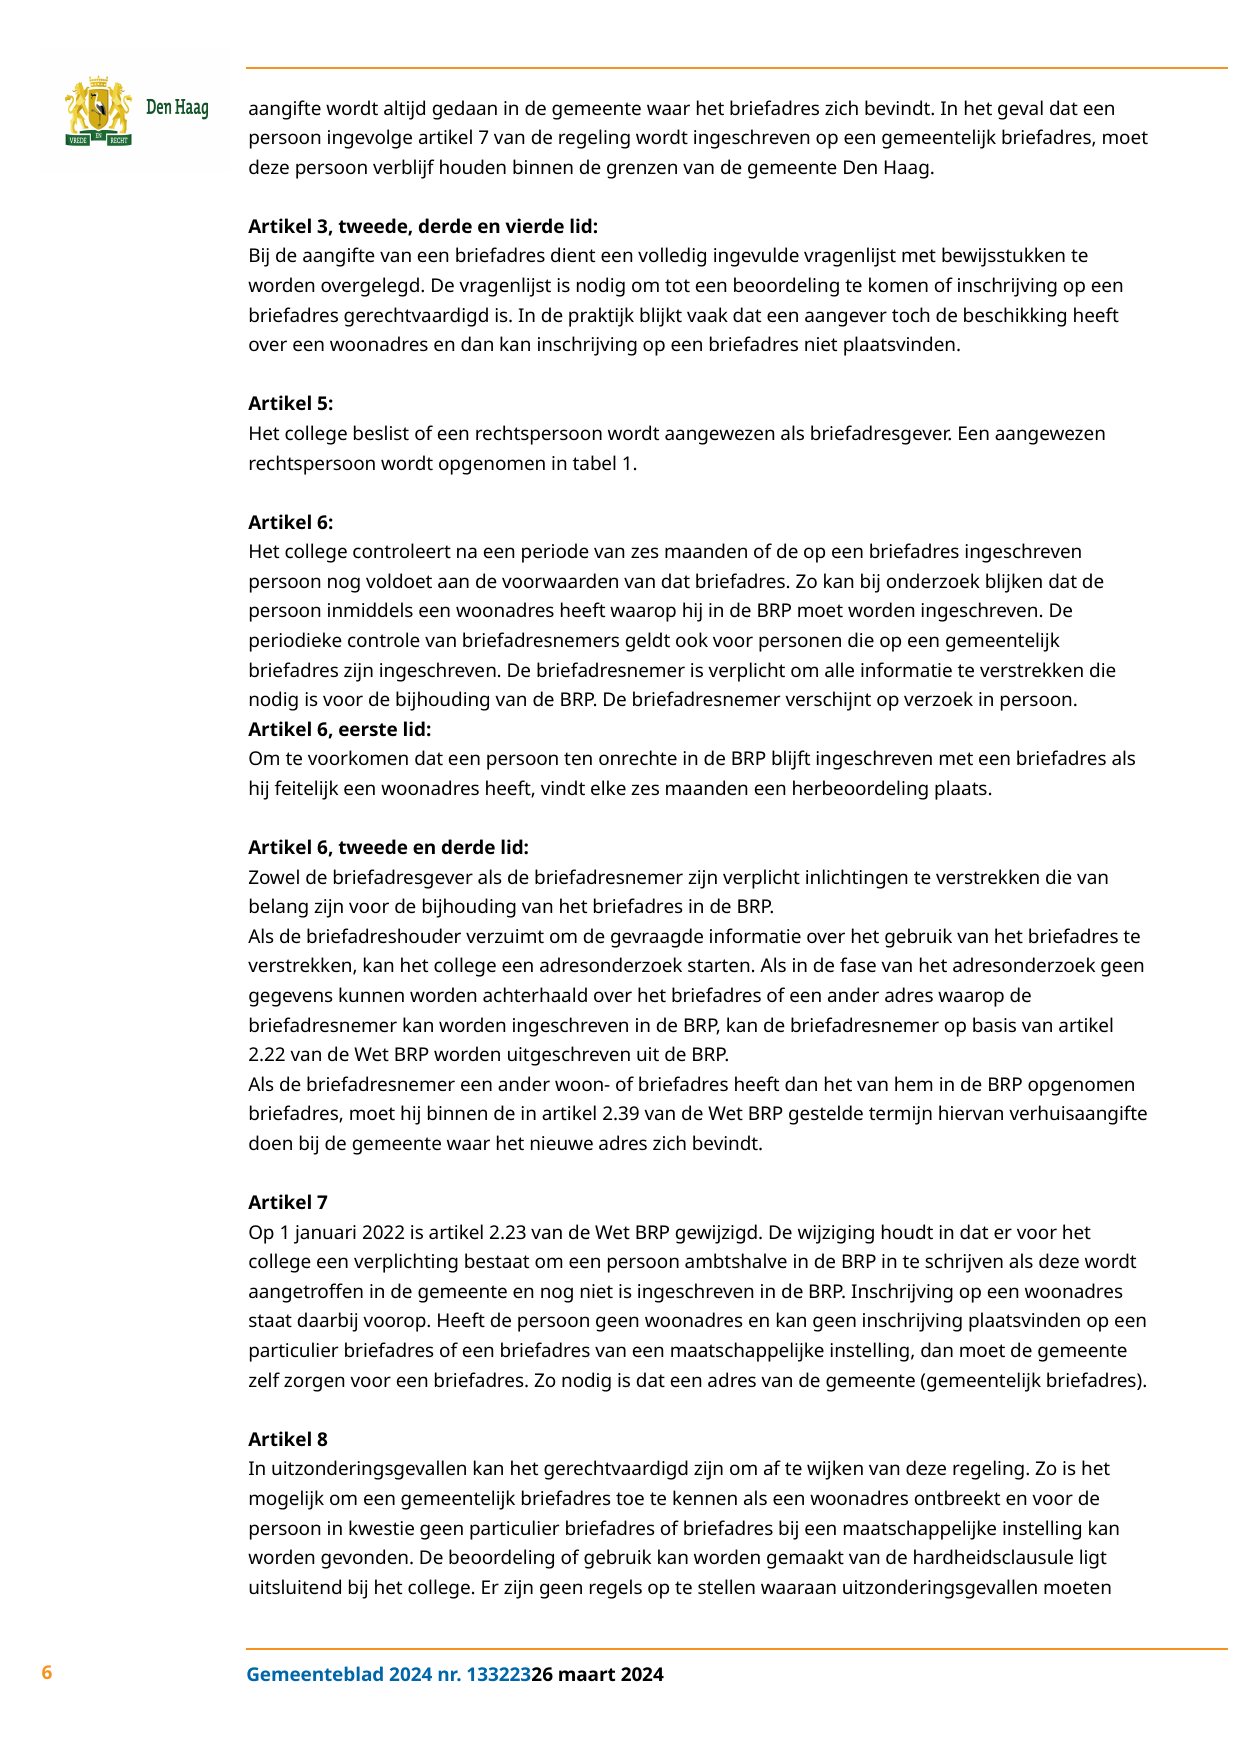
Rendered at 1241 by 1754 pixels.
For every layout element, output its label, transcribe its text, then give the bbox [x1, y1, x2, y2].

text Als de briefadreshouder verzuimt om de gevraagde informatie over het gebruik van het briefadres te verstrekken, kan het college een adresonderzoek starten. Als in de fase van het adresonderzoek geen gegevens kunnen worden achterhaald over het briefadres of een ander adres waarop de briefadresnemer kan worden ingeschreven in de BRP, kan de briefadresnemer op basis van artikel 2.22 van de Wet BRP worden uitgeschreven uit de BRP. [248, 923, 1152, 1067]
text Artikel 6, tweede en derde lid: [248, 834, 1152, 860]
text Op 1 januari 2022 is artikel 2.23 van de Wet BRP gewijzigd. De wijziging houdt in dat er voor het college een verplichting bestaat om een persoon ambtshalve in de BRP in te schrijven als deze wordt aangetroffen in de gemeente en nog niet is ingeschreven in de BRP. Inschrijving op een woonadres staat daarbij voorop. Heeft de persoon geen woonadres en kan geen inschrijving plaatsvinden op een particulier briefadres of een briefadres van een maatschappelijke instelling, dan moet de gemeente zelf zorgen voor een briefadres. Zo nodig is dat een adres van de gemeente (gemeentelijk briefadres). [248, 1219, 1152, 1393]
text Als de briefadresnemer een ander woon- of briefadres heeft dan het van hem in de BRP opgenomen briefadres, moet hij binnen de in artikel 2.39 van de Wet BRP gestelde termijn hiervan verhuisaangifte doen bij de gemeente waar het nieuwe adres zich bevindt. [248, 1071, 1152, 1156]
text Artikel 3, tweede, derde en vierde lid: [248, 213, 1152, 239]
text Het college beslist of een rechtspersoon wordt aangewezen als briefadresgever. Een aangewezen rechtspersoon wordt opgenomen in tabel 1. [248, 420, 1152, 476]
text Artikel 8 [248, 1426, 1152, 1452]
text Bij de aangifte van een briefadres dient een volledig ingevulde vragenlijst met bewijsstukken te worden overgelegd. De vragenlijst is nodig om tot een beoordeling te komen of inschrijving op een briefadres gerechtvaardigd is. In de praktijk blijkt vaak dat een aangever toch de beschikking heeft over een woonadres en dan kan inschrijving op een briefadres niet plaatsvinden. [248, 243, 1152, 357]
picture [41, 47, 231, 172]
text Artikel 7 [248, 1189, 1152, 1215]
text Artikel 6, eerste lid: [248, 716, 1152, 742]
text Zowel de briefadresgever als de briefadresnemer zijn verplicht inlichtingen te verstrekken die van belang zijn voor de bijhouding van het briefadres in de BRP. [248, 864, 1152, 919]
text Om te voorkomen dat een persoon ten onrechte in de BRP blijft ingeschreven met een briefadres als hij feitelijk een woonadres heeft, vindt elke zes maanden een herbeoordeling plaats. [248, 746, 1152, 801]
text Artikel 5: [248, 391, 1152, 416]
text Artikel 6: [248, 509, 1152, 535]
text Het college controleert na een periode van zes maanden of de op een briefadres ingeschreven persoon nog voldoet aan de voorwaarden van dat briefadres. Zo kan bij onderzoek blijken dat de persoon inmiddels een woonadres heeft waarop hij in de BRP moet worden ingeschreven. De periodieke controle van briefadresnemers geldt ook voor personen die op een gemeentelijk briefadres zijn ingeschreven. De briefadresnemer is verplicht om alle informatie te verstrekken die nodig is voor de bijhouding van de BRP. De briefadresnemer verschijnt op verzoek in persoon. [248, 538, 1152, 712]
text In uitzonderingsgevallen kan het gerechtvaardigd zijn om af te wijken van deze regeling. Zo is het mogelijk om een gemeentelijk briefadres toe te kennen als een woonadres ontbreekt en voor de persoon in kwestie geen particulier briefadres of briefadres bij een maatschappelijke instelling kan worden gevonden. De beoordeling of gebruik kan worden gemaakt van de hardheidsclausule ligt uitsluitend bij het college. Er zijn geen regels op te stellen waaraan uitzonderingsgevallen moeten [248, 1456, 1152, 1600]
text aangifte wordt altijd gedaan in de gemeente waar het briefadres zich bevindt. In het geval dat een persoon ingevolge artikel 7 van de regeling wordt ingeschreven op een gemeentelijk briefadres, moet deze persoon verblijf houden binnen de grenzen van de gemeente Den Haag. [248, 95, 1152, 180]
